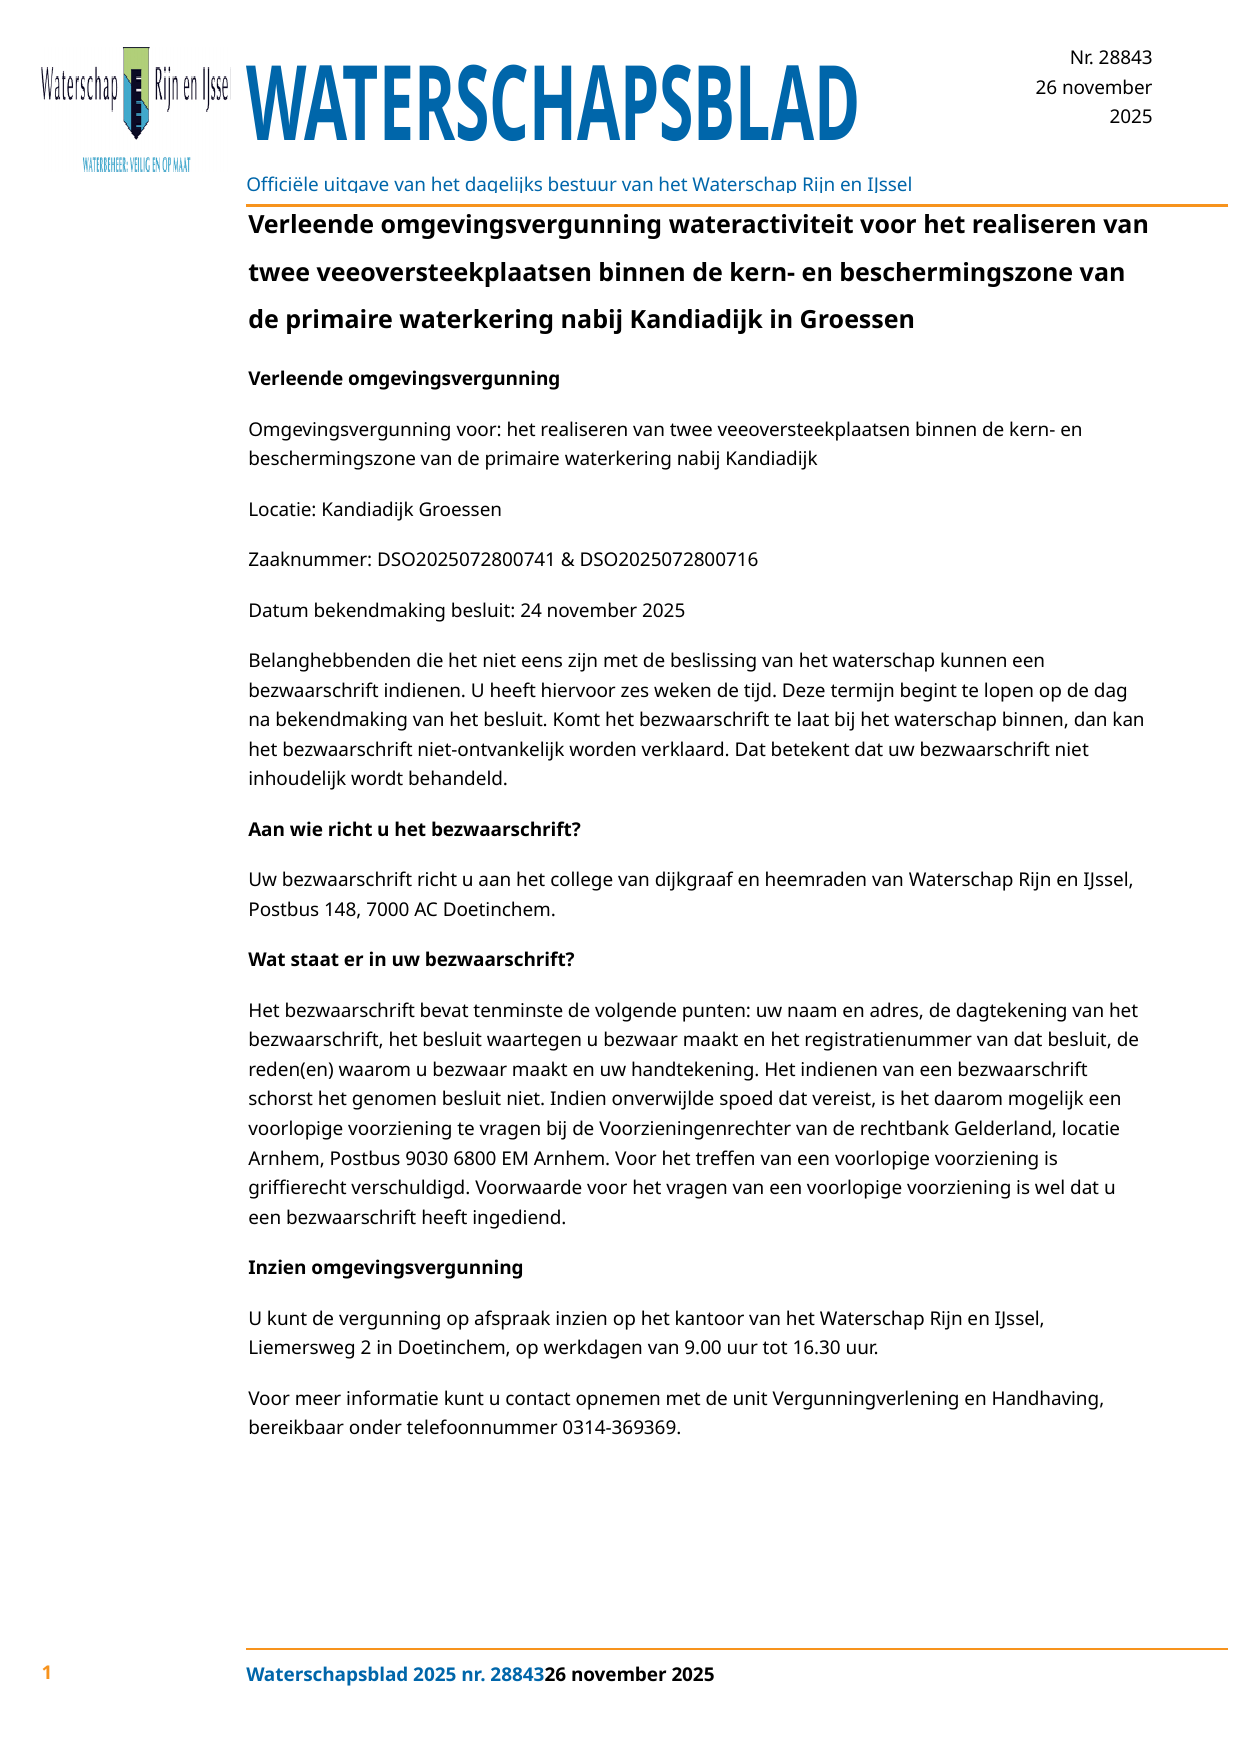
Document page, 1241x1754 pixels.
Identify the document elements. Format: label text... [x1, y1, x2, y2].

text Zaaknummer: DSO2025072800741 & DSO2025072800716 [248, 546, 1152, 572]
text Locatie: Kandiadijk Groessen [248, 496, 1152, 522]
text U kunt de vergunning op afspraak inzien op het kantoor van het Waterschap Rijn en IJssel, Liemersweg 2 in Doetinchem, op werkdagen van 9.00 uur tot 16.30 uur. [248, 1305, 1152, 1360]
text Wat staat er in uw bezwaarschrift? [248, 946, 1152, 972]
text Inzien omgevingsvergunning [248, 1254, 1152, 1280]
text Belanghebbenden die het niet eens zijn met de beslissing van het waterschap kunnen een bezwaarschrift indienen. U heeft hiervoor zes weken de tijd. Deze termijn begint te lopen op de dag na bekendmaking van het besluit. Komt het bezwaarschrift te laat bij het waterschap binnen, dan kan het bezwaarschrift niet-ontvankelijk worden verklaard. Dat betekent dat uw bezwaarschrift niet inhoudelijk wordt behandeld. [248, 647, 1152, 791]
text Verleende omgevingsvergunning [248, 366, 1152, 391]
text Datum bekendmaking besluit: 24 november 2025 [248, 597, 1152, 622]
text Uw bezwaarschrift richt u aan het college van dijkgraaf en heemraden van Waterschap Rijn en IJssel, Postbus 148, 7000 AC Doetinchem. [248, 866, 1152, 922]
picture [41, 47, 231, 172]
text Omgevingsvergunning voor: het realiseren van twee veeoversteekplaatsen binnen de kern- en beschermingszone van de primaire waterkering nabij Kandiadijk [248, 416, 1152, 471]
text Aan wie richt u het bezwaarschrift? [248, 816, 1152, 842]
text Voor meer informatie kunt u contact opnemen met de unit Vergunningverlening en Handhaving, bereikbaar onder telefoonnummer 0314-369369. [248, 1385, 1152, 1440]
text Verleende omgevingsvergunning wateractiviteit voor het realiseren van twee veeoversteekplaatsen binnen de kern- en beschermingszone van de primaire waterkering nabij Kandiadijk in Groessen [248, 207, 1152, 336]
text Het bezwaarschrift bevat tenminste de volgende punten: uw naam en adres, de dagtekening van het bezwaarschrift, het besluit waartegen u bezwaar maakt en het registratienummer van dat besluit, de reden(en) waarom u bezwaar maakt en uw handtekening. Het indienen van een bezwaarschrift schorst het genomen besluit niet. Indien onverwijlde spoed dat vereist, is het daarom mogelijk een voorlopige voorziening te vragen bij de Voorzieningenrechter van de rechtbank Gelderland, locatie Arnhem, Postbus 9030 6800 EM Arnhem. Voor het treffen van een voorlopige voorziening is griffierecht verschuldigd. Voorwaarde voor het vragen van een voorlopige voorziening is wel dat u een bezwaarschrift heeft ingediend. [248, 997, 1152, 1229]
